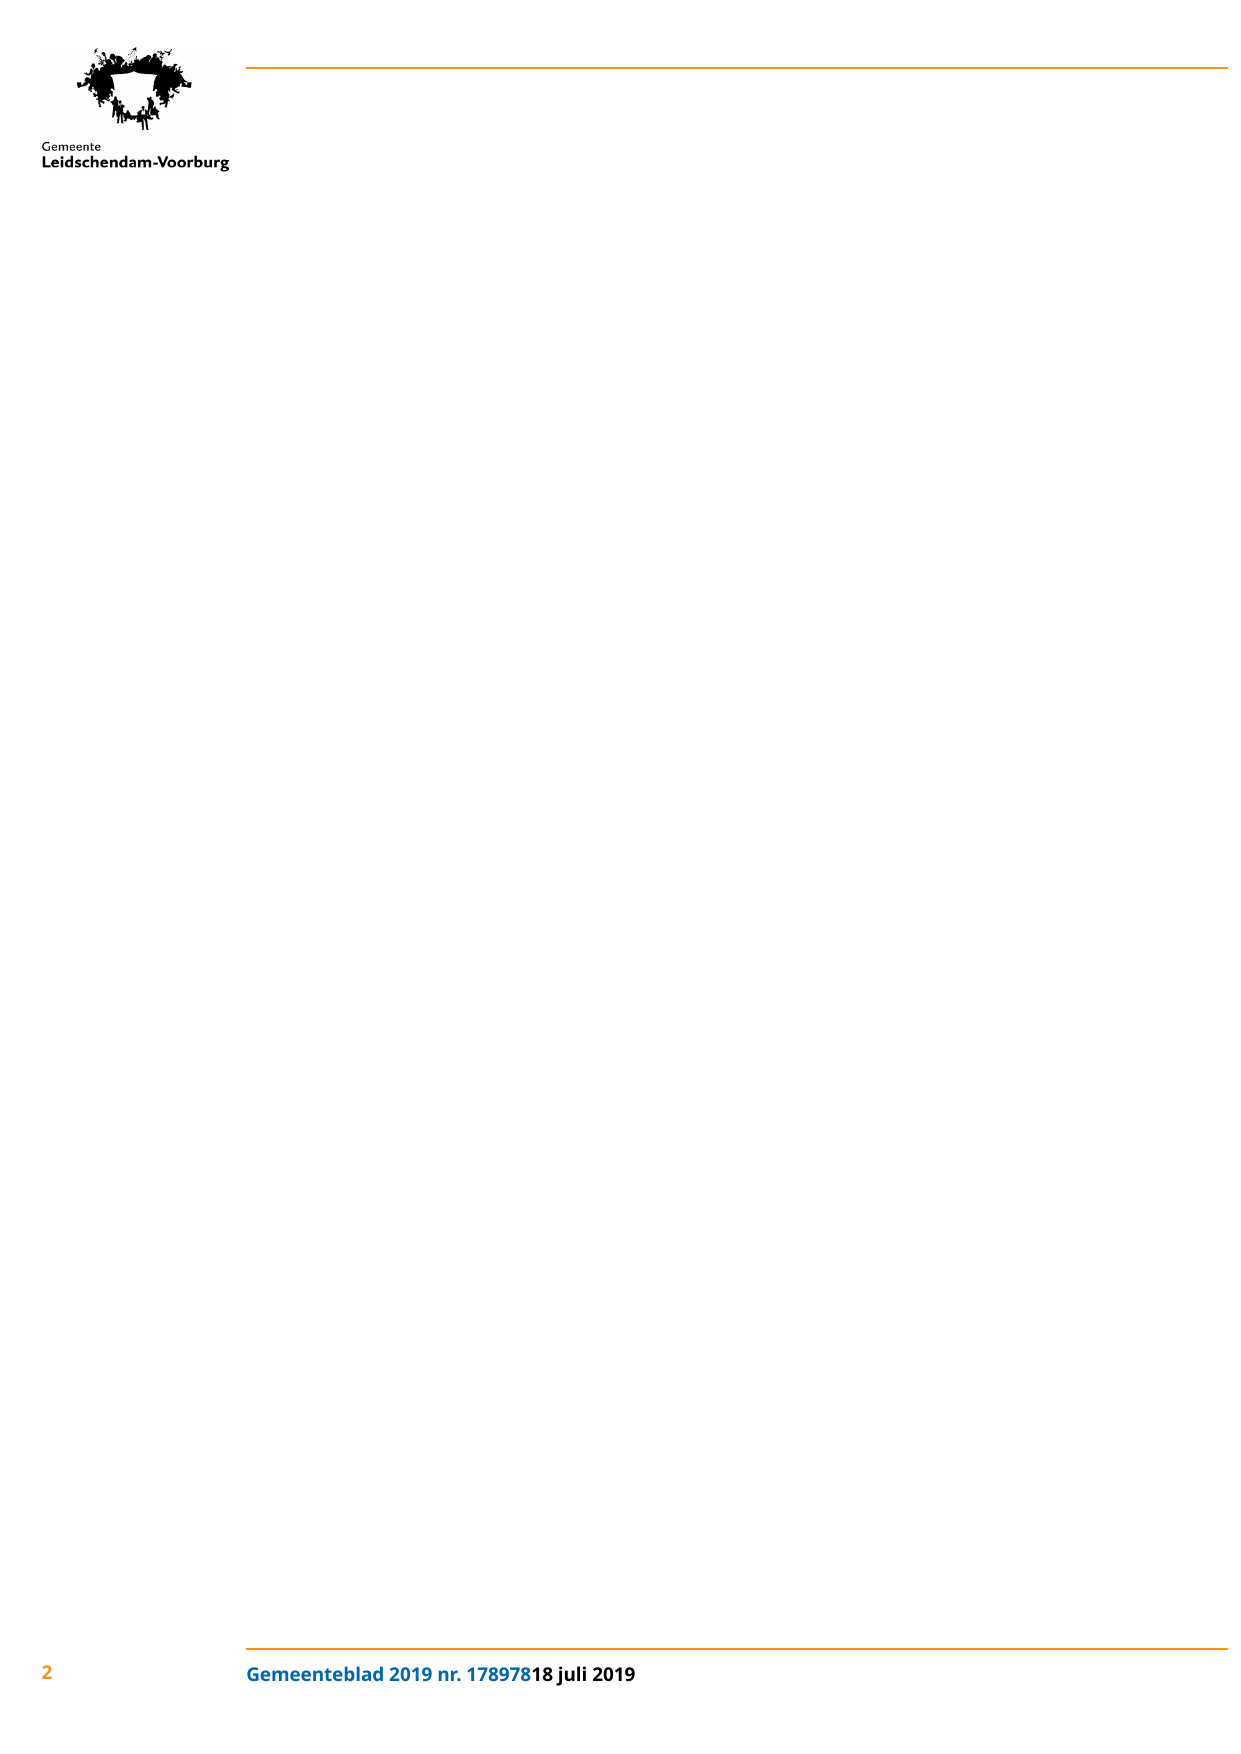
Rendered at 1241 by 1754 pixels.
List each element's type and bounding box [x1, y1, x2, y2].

picture [41, 47, 231, 172]
